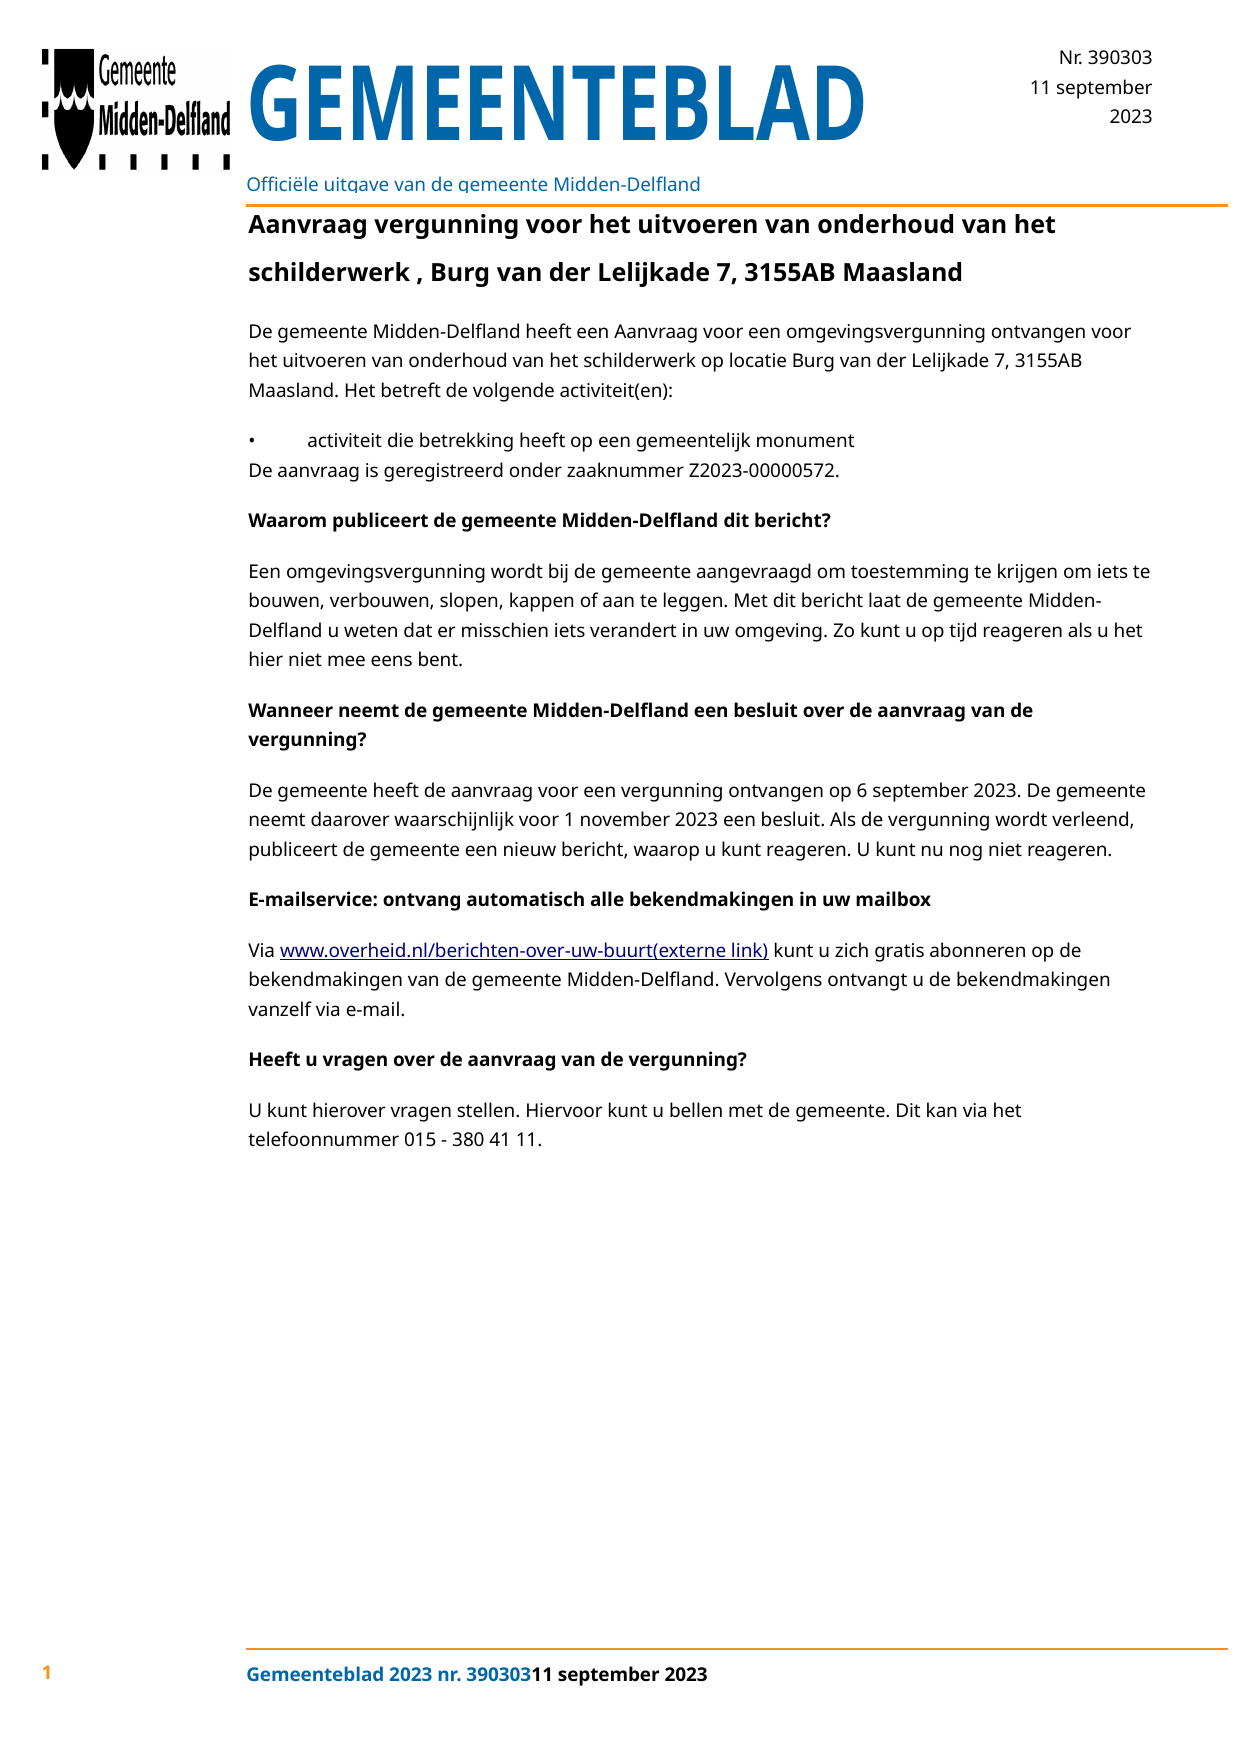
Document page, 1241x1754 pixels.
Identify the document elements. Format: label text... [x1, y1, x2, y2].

picture [41, 47, 231, 172]
text Wanneer neemt de gemeente Midden-Delfland een besluit over de aanvraag van de vergunning? [248, 697, 1152, 752]
text De gemeente heeft de aanvraag voor een vergunning ontvangen op 6 september 2023. De gemeente neemt daarover waarschijnlijk voor 1 november 2023 een besluit. Als de vergunning wordt verleend, publiceert de gemeente een nieuw bericht, waarop u kunt reageren. U kunt nu nog niet reageren. [248, 777, 1152, 862]
text U kunt hierover vragen stellen. Hiervoor kunt u bellen met de gemeente. Dit kan via het telefoonnummer 015 - 380 41 11. [248, 1097, 1152, 1152]
text De aanvraag is geregistreerd onder zaaknummer Z2023-00000572. [248, 457, 1152, 483]
text Via www.overheid.nl/berichten-over-uw-buurt(externe link) kunt u zich gratis abonneren op de bekendmakingen van de gemeente Midden-Delfland. Vervolgens ontvangt u de bekendmakingen vanzelf via e-mail. [248, 937, 1152, 1022]
text Waarom publiceert de gemeente Midden-Delfland dit bericht? [248, 507, 1152, 533]
text Heeft u vragen over de aanvraag van de vergunning? [248, 1047, 1152, 1072]
text Aanvraag vergunning voor het uitvoeren van onderhoud van het schilderwerk , Burg van der Lelijkade 7, 3155AB Maasland [248, 207, 1152, 288]
text E-mailservice: ontvang automatisch alle bekendmakingen in uw mailbox [248, 887, 1152, 912]
text Een omgevingsvergunning wordt bij de gemeente aangevraagd om toestemming te krijgen om iets te bouwen, verbouwen, slopen, kappen of aan te leggen. Met dit bericht laat de gemeente Midden-Delfland u weten dat er misschien iets verandert in uw omgeving. Zo kunt u op tijd reageren als u het hier niet mee eens bent. [248, 558, 1152, 672]
list activiteit die betrekking heeft op een gemeentelijk monument [248, 427, 1152, 453]
text De gemeente Midden-Delfland heeft een Aanvraag voor een omgevingsvergunning ontvangen voor het uitvoeren van onderhoud van het schilderwerk op locatie Burg van der Lelijkade 7, 3155AB Maasland. Het betreft de volgende activiteit(en): [248, 318, 1152, 403]
